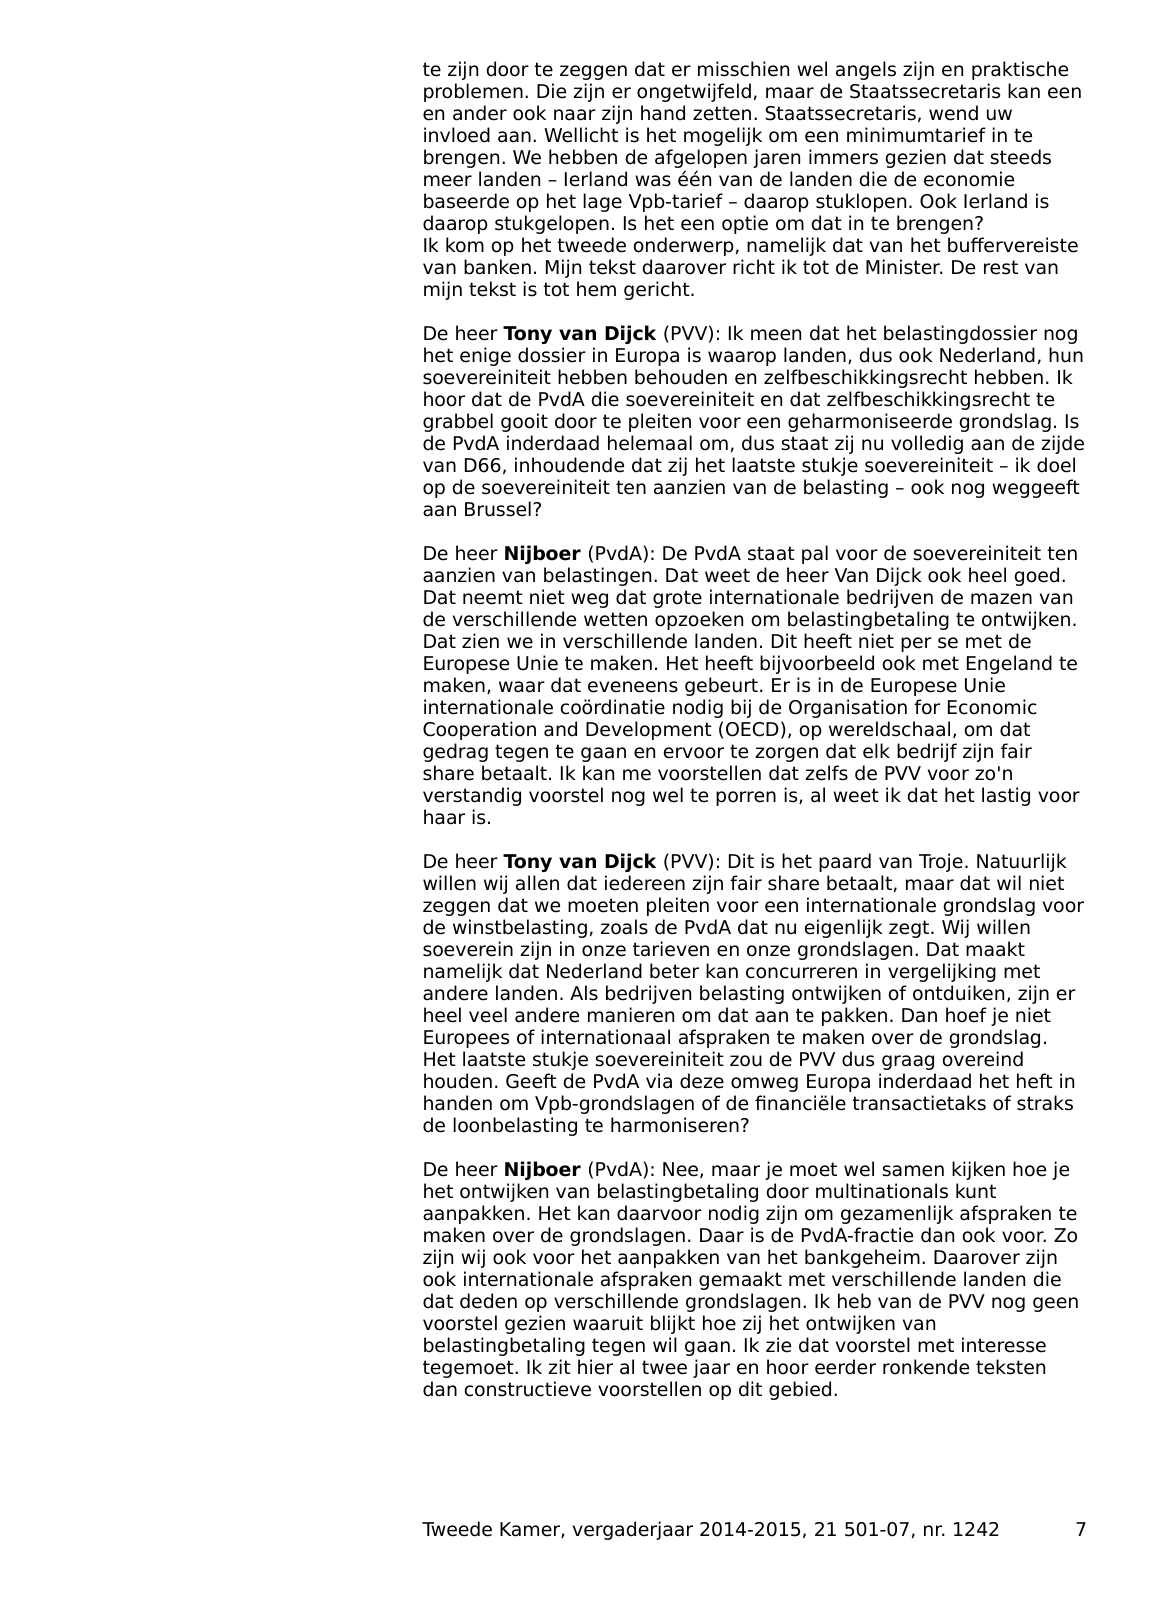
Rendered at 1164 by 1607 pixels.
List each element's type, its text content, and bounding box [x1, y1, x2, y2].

text De heer Nijboer (PvdA): Nee, maar je moet wel samen kijken hoe je het ontwijken van belastingbetaling door multinationals kunt aanpakken. Het kan daarvoor nodig zijn om gezamenlijk afspraken te maken over de grondslagen. Daar is de PvdA-fractie dan ook voor. Zo zijn wij ook voor het aanpakken van het bankgeheim. Daarover zijn ook internationale afspraken gemaakt met verschillende landen die dat deden op verschillende grondslagen. Ik heb van de PVV nog geen voorstel gezien waaruit blijkt hoe zij het ontwijken van belastingbetaling tegen wil gaan. Ik zie dat voorstel met interesse tegemoet. Ik zit hier al twee jaar en hoor eerder ronkende teksten dan constructieve voorstellen op dit gebied. [422, 1159, 1087, 1401]
text Ik kom op het tweede onderwerp, namelijk dat van het buffervereiste van banken. Mijn tekst daarover richt ik tot de Minister. De rest van mijn tekst is tot hem gericht. [422, 235, 1087, 301]
text De heer Tony van Dijck (PVV): Ik meen dat het belastingdossier nog het enige dossier in Europa is waarop landen, dus ook Nederland, hun soevereiniteit hebben behouden en zelfbeschikkingsrecht hebben. Ik hoor dat de PvdA die soevereiniteit en dat zelfbeschikkingsrecht te grabbel gooit door te pleiten voor een geharmoniseerde grondslag. Is de PvdA inderdaad helemaal om, dus staat zij nu volledig aan de zijde van D66, inhoudende dat zij het laatste stukje soevereiniteit – ik doel op de soevereiniteit ten aanzien van de belasting – ook nog weggeeft aan Brussel? [422, 323, 1087, 521]
text te zijn door te zeggen dat er misschien wel angels zijn en praktische problemen. Die zijn er ongetwijfeld, maar de Staatssecretaris kan een en ander ook naar zijn hand zetten. Staatssecretaris, wend uw invloed aan. Wellicht is het mogelijk om een minimumtarief in te brengen. We hebben de afgelopen jaren immers gezien dat steeds meer landen – Ierland was één van de landen die de economie baseerde op het lage Vpb-tarief – daarop stuklopen. Ook Ierland is daarop stukgelopen. Is het een optie om dat in te brengen? [422, 59, 1087, 235]
text De heer Tony van Dijck (PVV): Dit is het paard van Troje. Natuurlijk willen wij allen dat iedereen zijn fair share betaalt, maar dat wil niet zeggen dat we moeten pleiten voor een internationale grondslag voor de winstbelasting, zoals de PvdA dat nu eigenlijk zegt. Wij willen soeverein zijn in onze tarieven en onze grondslagen. Dat maakt namelijk dat Nederland beter kan concurreren in vergelijking met andere landen. Als bedrijven belasting ontwijken of ontduiken, zijn er heel veel andere manieren om dat aan te pakken. Dan hoef je niet Europees of internationaal afspraken te maken over de grondslag. Het laatste stukje soevereiniteit zou de PVV dus graag overeind houden. Geeft de PvdA via deze omweg Europa inderdaad het heft in handen om Vpb-grondslagen of de financiële transactietaks of straks de loonbelasting te harmoniseren? [422, 851, 1087, 1137]
text De heer Nijboer (PvdA): De PvdA staat pal voor de soevereiniteit ten aanzien van belastingen. Dat weet de heer Van Dijck ook heel goed. Dat neemt niet weg dat grote internationale bedrijven de mazen van de verschillende wetten opzoeken om belastingbetaling te ontwijken. Dat zien we in verschillende landen. Dit heeft niet per se met de Europese Unie te maken. Het heeft bijvoorbeeld ook met Engeland te maken, waar dat eveneens gebeurt. Er is in de Europese Unie internationale coördinatie nodig bij de Organisation for Economic Cooperation and Development (OECD), op wereldschaal, om dat gedrag tegen te gaan en ervoor te zorgen dat elk bedrijf zijn fair share betaalt. Ik kan me voorstellen dat zelfs de PVV voor zo'n verstandig voorstel nog wel te porren is, al weet ik dat het lastig voor haar is. [422, 543, 1087, 829]
